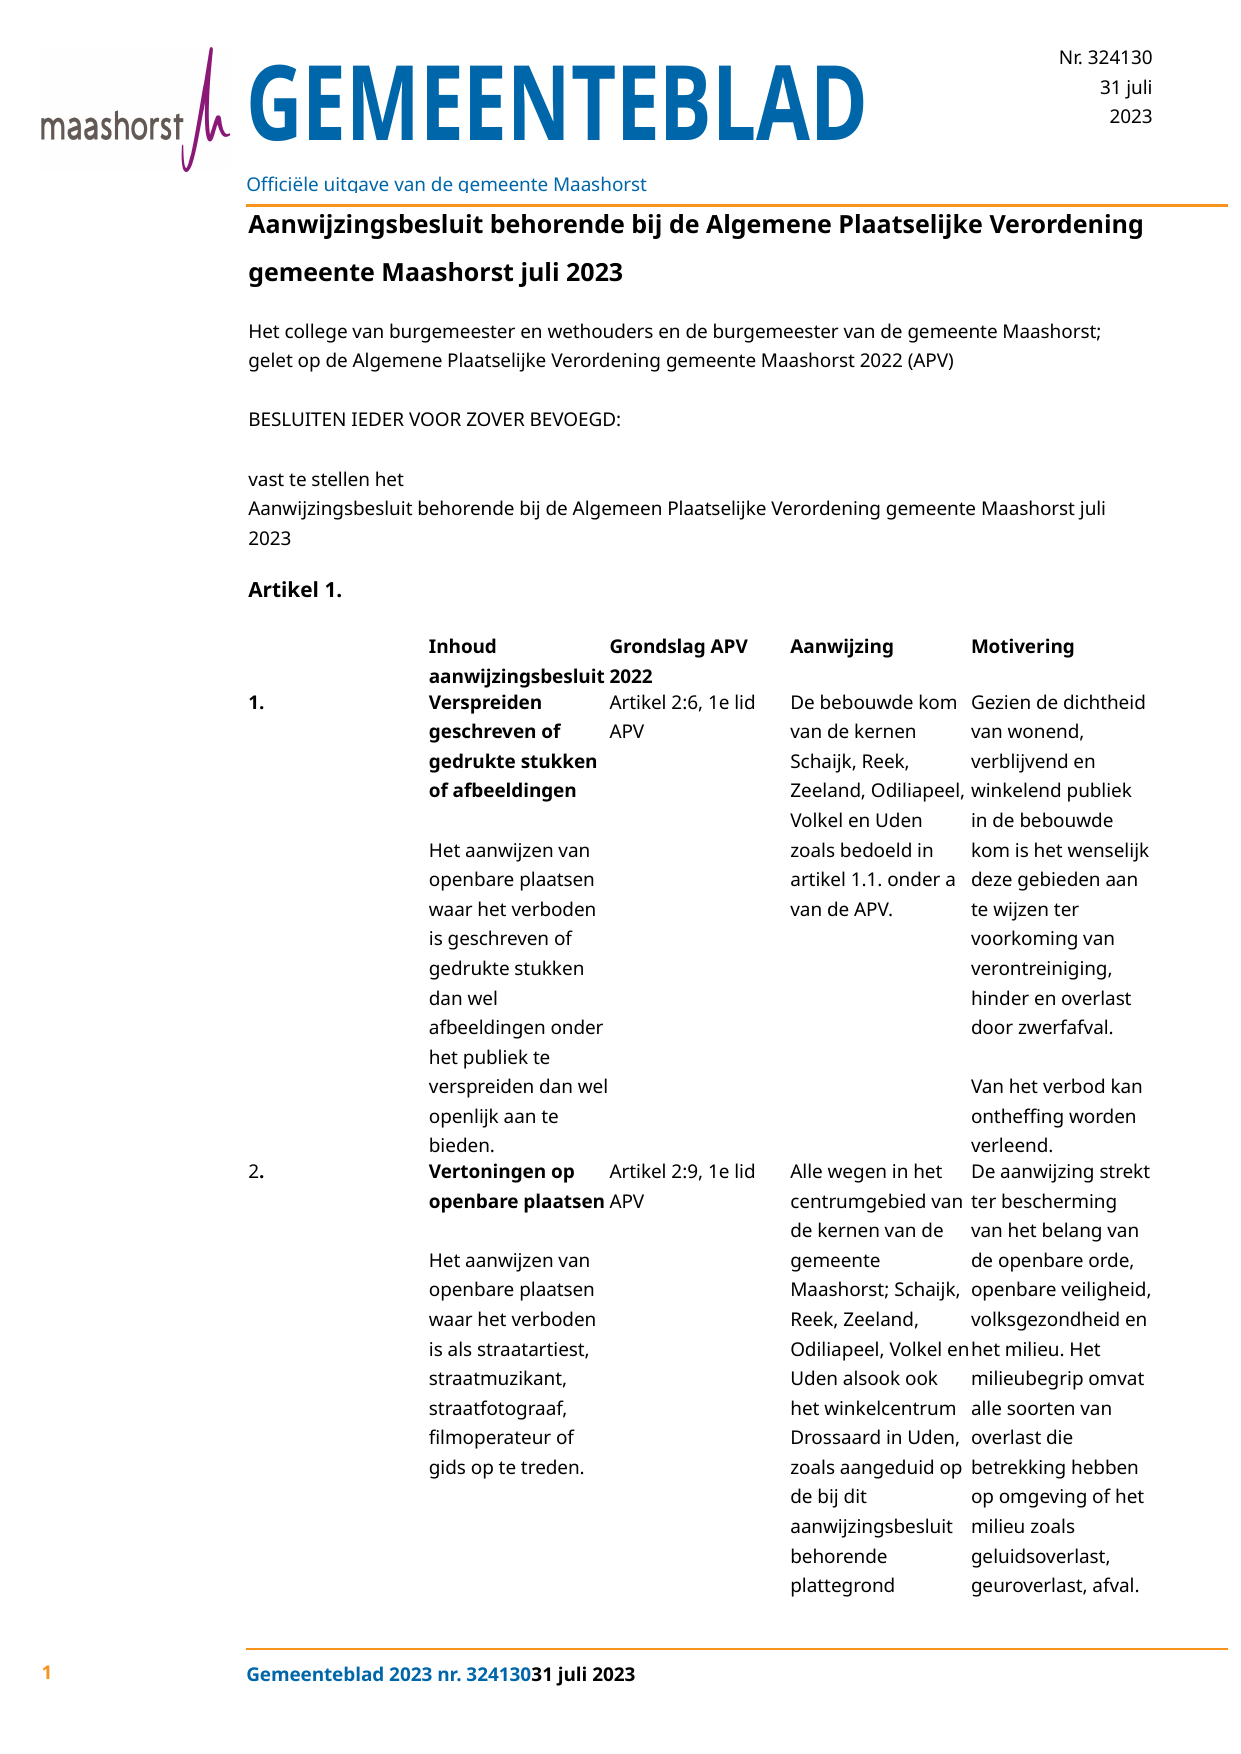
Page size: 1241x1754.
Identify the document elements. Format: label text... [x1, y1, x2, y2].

text Artikel 1. [248, 575, 1152, 604]
picture [41, 47, 231, 172]
table_header Motivering [971, 634, 1152, 689]
table_cell Gezien de dichtheid van wonend, verblijvend en winkelend publiek in de bebouwde kom is het wenselijk deze gebieden aan te wijzen ter voorkoming van verontreiniging, hinder en overlast door zwerfafval. Van het verbod kan ontheffing worden verleend. [971, 689, 1152, 1158]
table_cell 2. [248, 1158, 429, 1598]
table_cell 1. [248, 689, 429, 1158]
table_cell Vertoningen op openbare plaatsen Het aanwijzen van openbare plaatsen waar het verboden is als straatartiest, straatmuzikant, straatfotograaf, filmoperateur of gids op te treden. [429, 1158, 609, 1598]
table_cell De bebouwde kom van de kernen Schaijk, Reek, Zeeland, Odiliapeel, Volkel en Uden zoals bedoeld in artikel 1.1. onder a van de APV. [790, 689, 971, 1158]
text BESLUITEN IEDER VOOR ZOVER BEVOEGD: [248, 407, 1152, 432]
table_cell Verspreiden geschreven of gedrukte stukken of afbeeldingen Het aanwijzen van openbare plaatsen waar het verboden is geschreven of gedrukte stukken dan wel afbeeldingen onder het publiek te verspreiden dan wel openlijk aan te bieden. [429, 689, 609, 1158]
table_cell De aanwijzing strekt ter bescherming van het belang van de openbare orde, openbare veiligheid, volksgezondheid en het milieu. Het milieubegrip omvat alle soorten van overlast die betrekking hebben op omgeving of het milieu zoals geluidsoverlast, geuroverlast, afval. [971, 1158, 1152, 1598]
text gelet op de Algemene Plaatselijke Verordening gemeente Maashorst 2022 (APV) [248, 347, 1152, 373]
table_cell Artikel 2:6, 1e lid APV [609, 689, 790, 1158]
table_header Grondslag APV 2022 [609, 634, 790, 689]
text Aanwijzingsbesluit behorende bij de Algemene Plaatselijke Verordening gemeente Maashorst juli 2023 [248, 207, 1152, 288]
table_header Aanwijzing [790, 634, 971, 689]
table_header [248, 634, 429, 689]
table_header Inhoud aanwijzingsbesluit [429, 634, 609, 689]
text Aanwijzingsbesluit behorende bij de Algemeen Plaatselijke Verordening gemeente Maashorst juli 2023 [248, 495, 1152, 551]
text vast te stellen het [248, 466, 1152, 492]
text Het college van burgemeester en wethouders en de burgemeester van de gemeente Maashorst; [248, 318, 1152, 344]
table_cell Alle wegen in het centrumgebied van de kernen van de gemeente Maashorst; Schaijk, Reek, Zeeland, Odiliapeel, Volkel en Uden alsook ook het winkelcentrum Drossaard in Uden, zoals aangeduid op de bij dit aanwijzingsbesluit behorende plattegrond [790, 1158, 971, 1598]
table_cell Artikel 2:9, 1e lid APV [609, 1158, 790, 1598]
